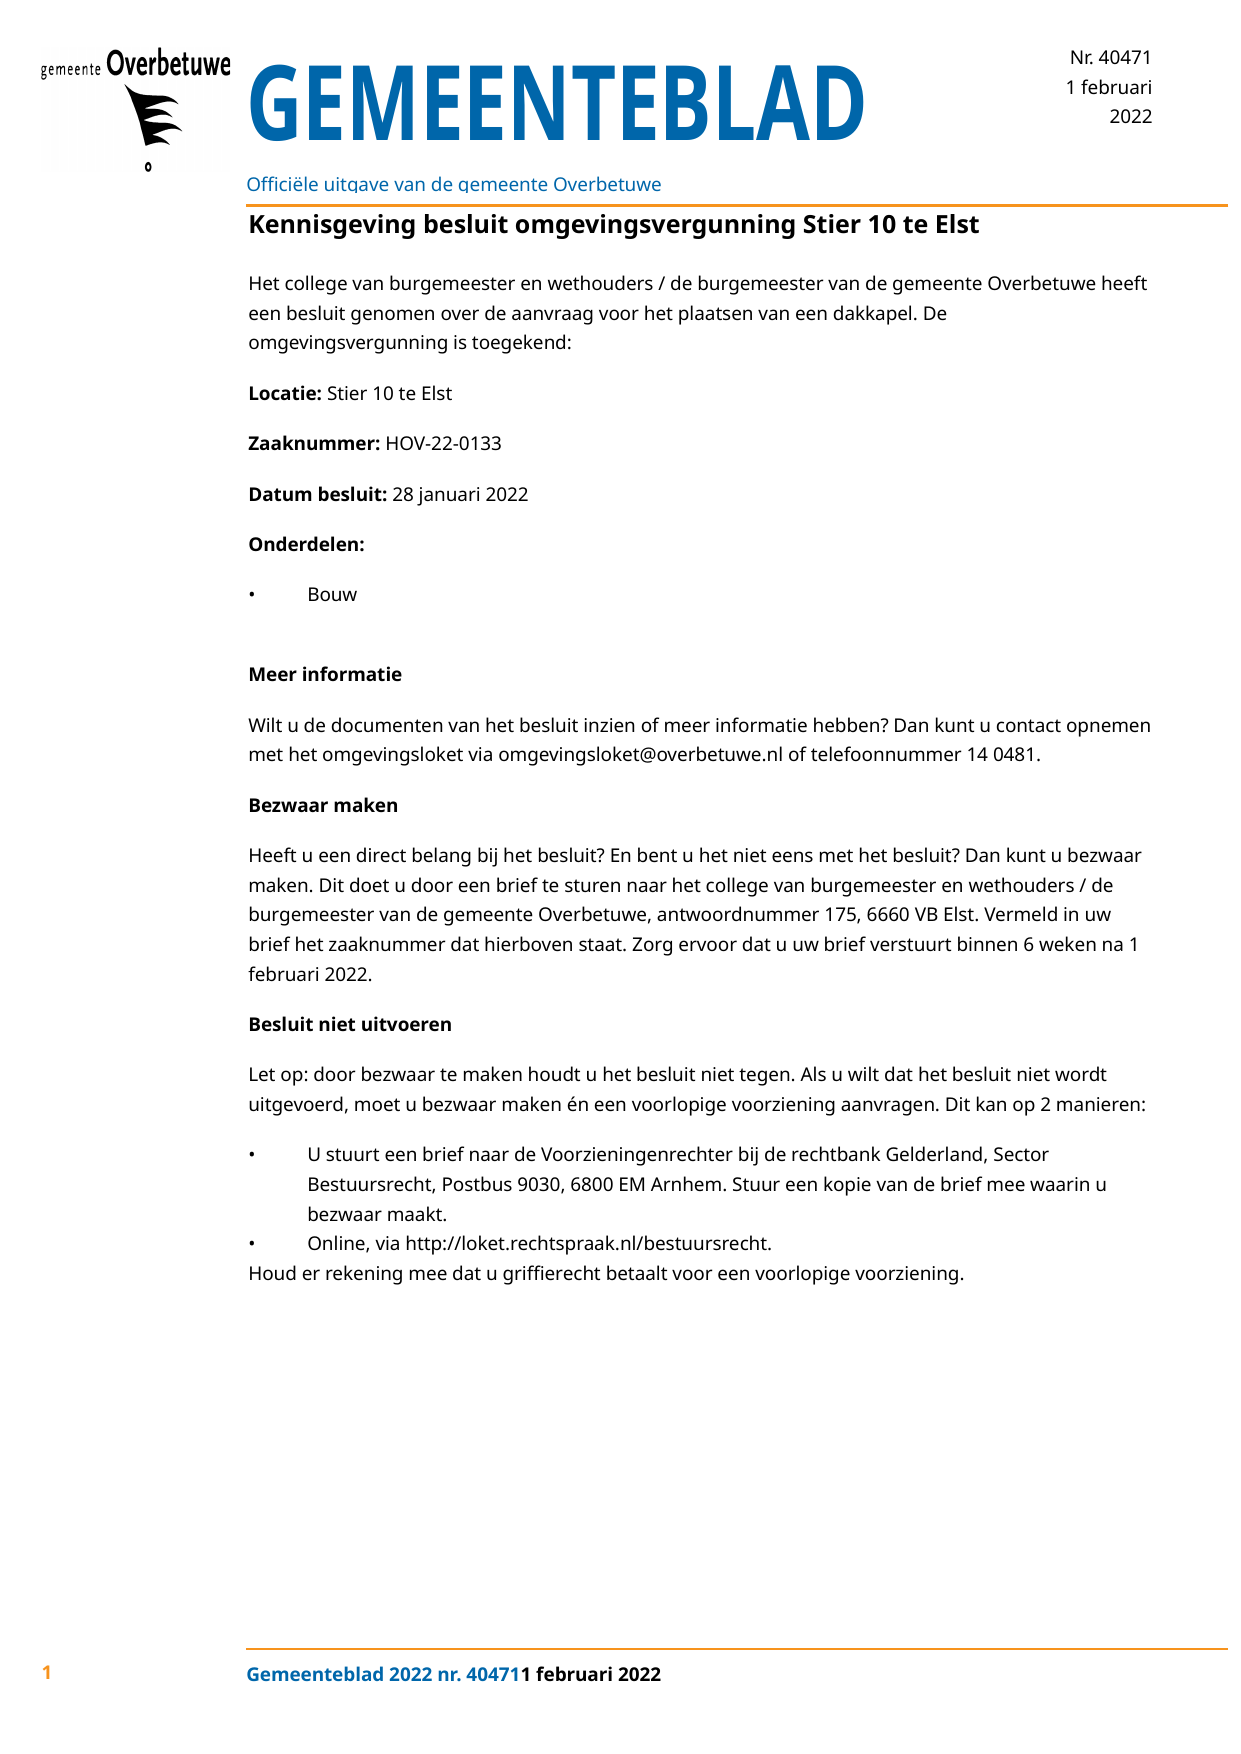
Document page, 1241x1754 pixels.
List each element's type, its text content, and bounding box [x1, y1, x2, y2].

text Zaaknummer: HOV-22-0133 [248, 430, 1152, 456]
text Besluit niet uitvoeren [248, 1011, 1152, 1037]
text Bezwaar maken [248, 792, 1152, 818]
list Online, via http://loket.rechtspraak.nl/bestuursrecht. [248, 1230, 1152, 1256]
text Meer informatie [248, 662, 1152, 687]
text Datum besluit: 28 januari 2022 [248, 481, 1152, 506]
text Houd er rekening mee dat u griffierecht betaalt voor een voorlopige voorziening. [248, 1260, 1152, 1286]
text Wilt u de documenten van het besluit inzien of meer informatie hebben? Dan kunt u contact opnemen met het omgevingsloket via omgevingsloket@overbetuwe.nl of telefoonnummer 14 0481. [248, 712, 1152, 767]
list Bouw [248, 582, 1152, 607]
text Het college van burgemeester en wethouders / de burgemeester van de gemeente Overbetuwe heeft een besluit genomen over de aanvraag voor het plaatsen van een dakkapel. De omgevingsvergunning is toegekend: [248, 270, 1152, 355]
text Kennisgeving besluit omgevingsvergunning Stier 10 te Elst [248, 207, 1152, 241]
text Onderdelen: [248, 531, 1152, 557]
list U stuurt een brief naar de Voorzieningenrechter bij de rechtbank Gelderland, Sector Bestuursrecht, Postbus 9030, 6800 EM Arnhem. Stuur een kopie van de brief mee waarin u bezwaar maakt. [248, 1142, 1152, 1226]
text Locatie: Stier 10 te Elst [248, 380, 1152, 406]
picture [41, 47, 231, 172]
text Heeft u een direct belang bij het besluit? En bent u het niet eens met het besluit? Dan kunt u bezwaar maken. Dit doet u door een brief te sturen naar het college van burgemeester en wethouders / de burgemeester van de gemeente Overbetuwe, antwoordnummer 175, 6660 VB Elst. Vermeld in uw brief het zaaknummer dat hierboven staat. Zorg ervoor dat u uw brief verstuurt binnen 6 weken na 1 februari 2022. [248, 842, 1152, 986]
text Let op: door bezwaar te maken houdt u het besluit niet tegen. Als u wilt dat het besluit niet wordt uitgevoerd, moet u bezwaar maken én een voorlopige voorziening aanvragen. Dit kan op 2 manieren: [248, 1062, 1152, 1117]
